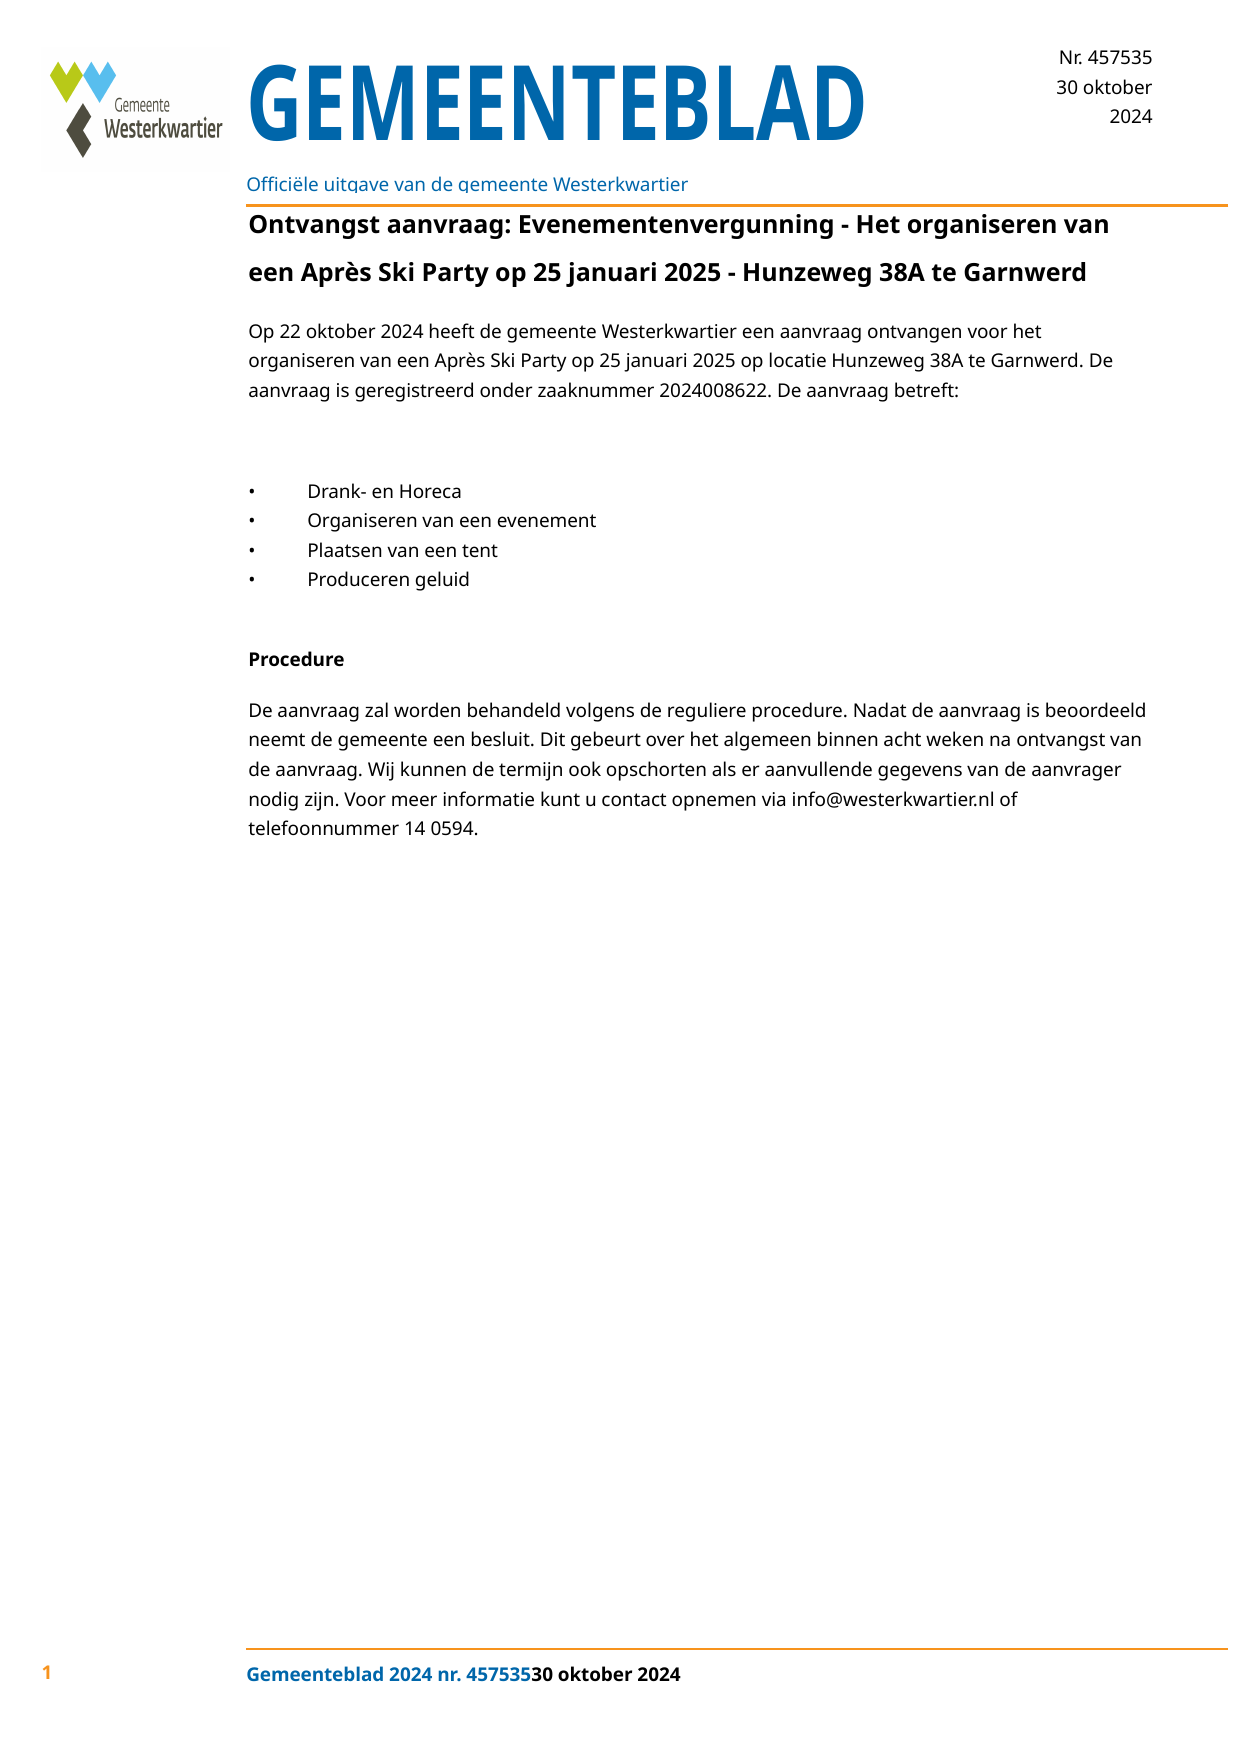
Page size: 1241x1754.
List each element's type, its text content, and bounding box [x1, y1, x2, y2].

text De aanvraag zal worden behandeld volgens de reguliere procedure. Nadat de aanvraag is beoordeeld neemt de gemeente een besluit. Dit gebeurt over het algemeen binnen acht weken na ontvangst van de aanvraag. Wij kunnen de termijn ook opschorten als er aanvullende gegevens van de aanvrager nodig zijn. Voor meer informatie kunt u contact opnemen via info@westerkwartier.nl of telefoonnummer 14 0594. [248, 697, 1152, 841]
picture [41, 47, 231, 172]
list Plaatsen van een tent [248, 537, 1152, 563]
list Produceren geluid [248, 567, 1152, 592]
list Organiseren van een evenement [248, 507, 1152, 533]
text Ontvangst aanvraag: Evenementenvergunning - Het organiseren van een Après Ski Party op 25 januari 2025 - Hunzeweg 38A te Garnwerd [248, 207, 1152, 288]
list Drank- en Horeca [248, 478, 1152, 504]
text Op 22 oktober 2024 heeft de gemeente Westerkwartier een aanvraag ontvangen voor het organiseren van een Après Ski Party op 25 januari 2025 op locatie Hunzeweg 38A te Garnwerd. De aanvraag is geregistreerd onder zaaknummer 2024008622. De aanvraag betreft: [248, 318, 1152, 403]
text Procedure [248, 647, 1152, 672]
